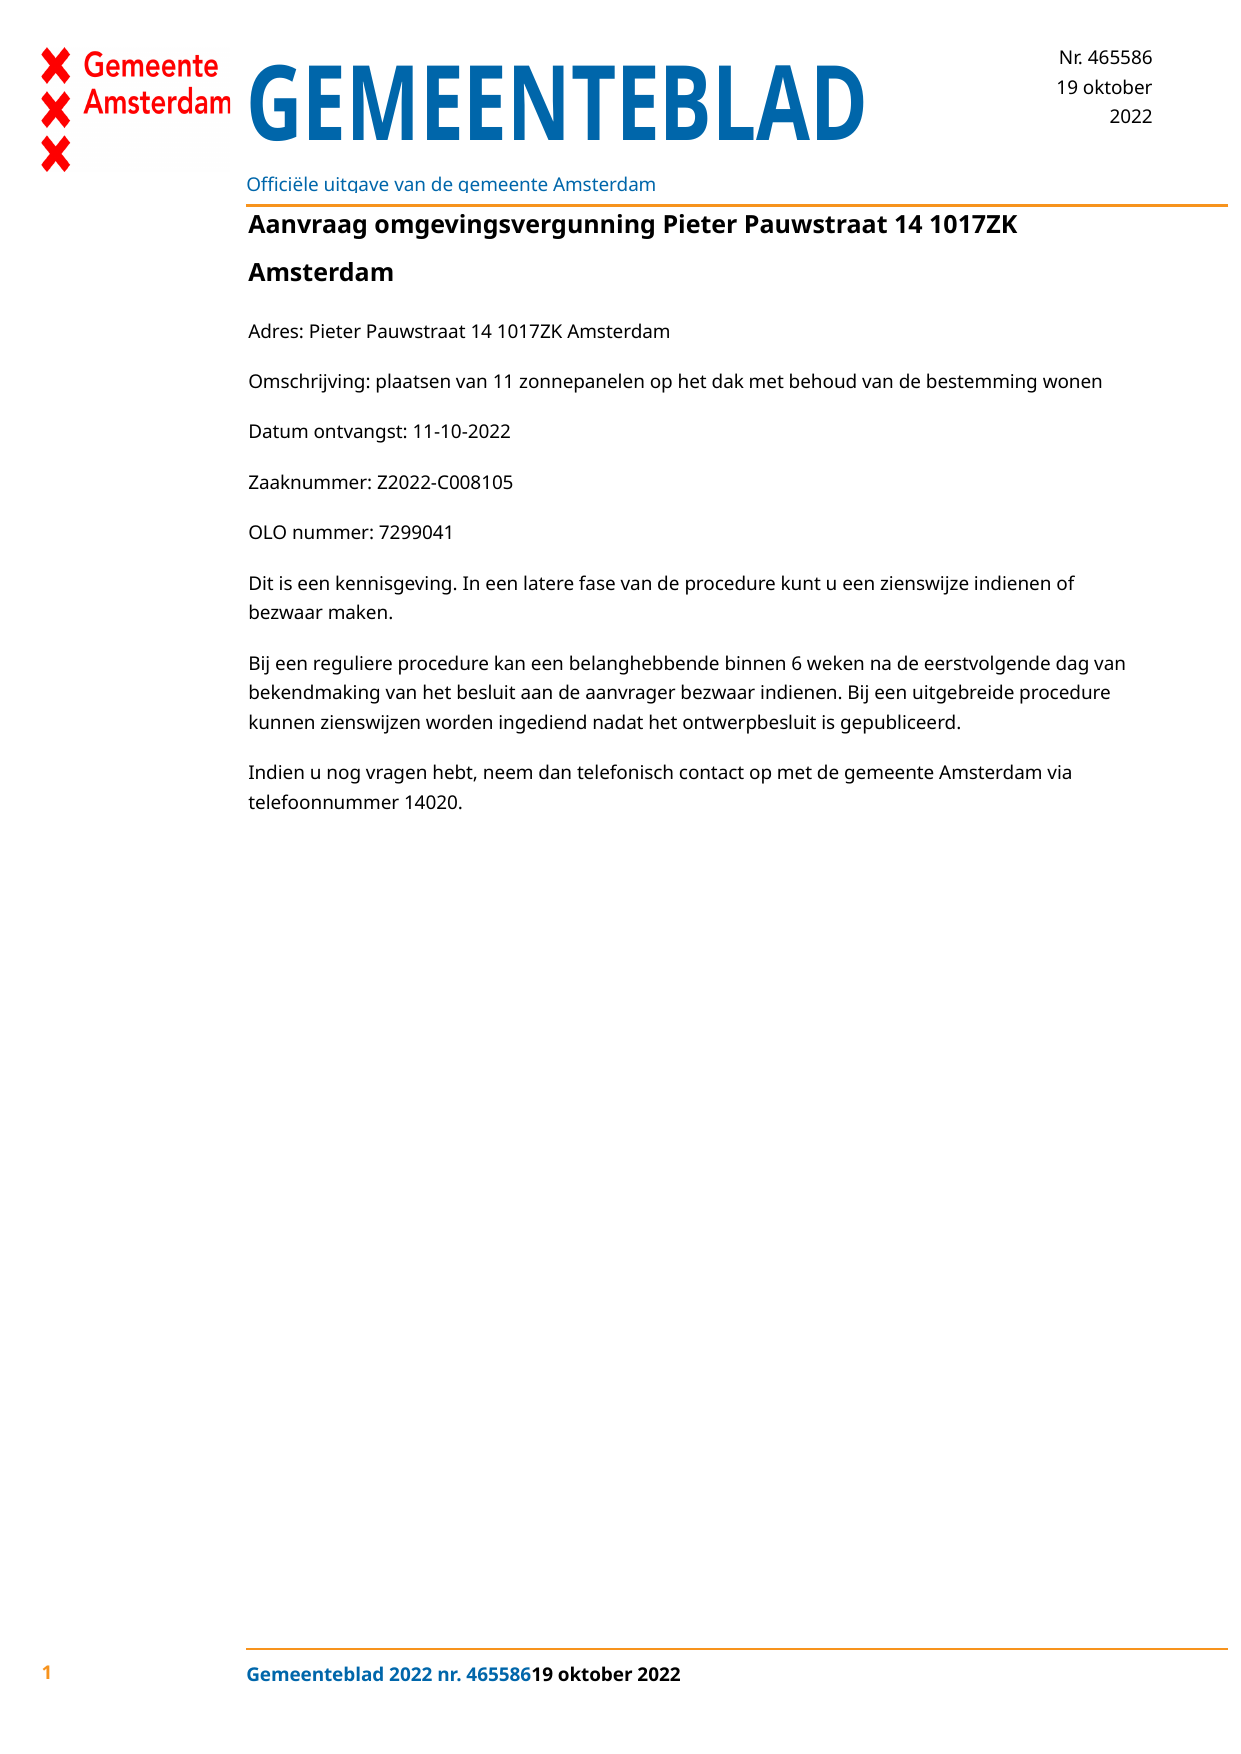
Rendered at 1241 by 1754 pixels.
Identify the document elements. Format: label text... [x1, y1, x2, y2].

text Aanvraag omgevingsvergunning Pieter Pauwstraat 14 1017ZK Amsterdam [248, 207, 1152, 288]
text Dit is een kennisgeving. In een latere fase van de procedure kunt u een zienswijze indienen of bezwaar maken. [248, 570, 1152, 625]
text Datum ontvangst: 11-10-2022 [248, 419, 1152, 444]
text Indien u nog vragen hebt, neem dan telefonisch contact op met de gemeente Amsterdam via telefoonnummer 14020. [248, 759, 1152, 815]
text Bij een reguliere procedure kan een belanghebbende binnen 6 weken na de eerstvolgende dag van bekendmaking van het besluit aan de aanvrager bezwaar indienen. Bij een uitgebreide procedure kunnen zienswijzen worden ingediend nadat het ontwerpbesluit is gepubliceerd. [248, 650, 1152, 735]
text OLO nummer: 7299041 [248, 519, 1152, 545]
text Omschrijving: plaatsen van 11 zonnepanelen op het dak met behoud van de bestemming wonen [248, 368, 1152, 394]
picture [41, 47, 231, 172]
text Adres: Pieter Pauwstraat 14 1017ZK Amsterdam [248, 318, 1152, 344]
text Zaaknummer: Z2022-C008105 [248, 469, 1152, 495]
